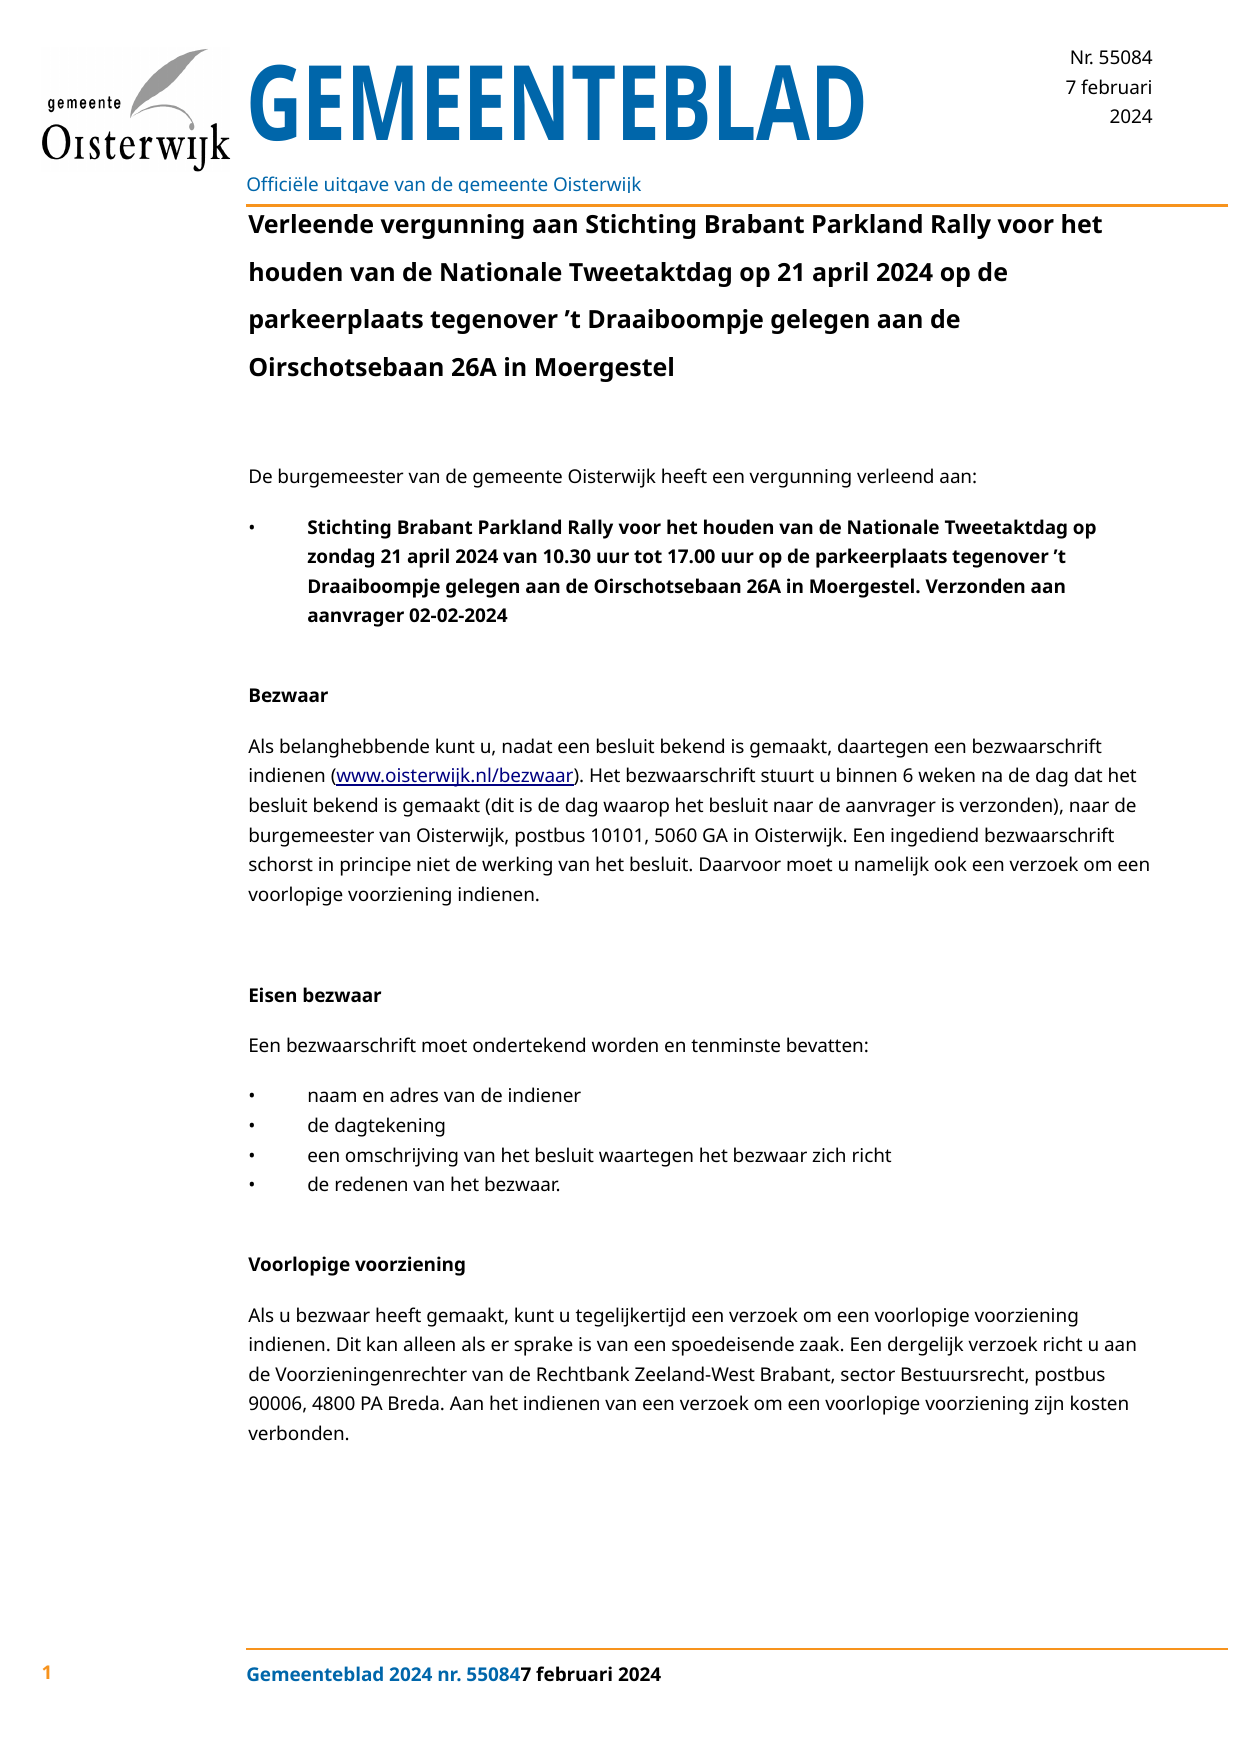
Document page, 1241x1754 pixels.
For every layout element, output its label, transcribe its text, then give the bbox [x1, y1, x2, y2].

text Verleende vergunning aan Stichting Brabant Parkland Rally voor het houden van de Nationale Tweetaktdag op 21 april 2024 op de parkeerplaats tegenover ’t Draaiboompje gelegen aan de Oirschotsebaan 26A in Moergestel [248, 207, 1152, 384]
text Voorlopige voorziening [248, 1251, 1152, 1277]
picture [41, 47, 231, 172]
text Als belanghebbende kunt u, nadat een besluit bekend is gemaakt, daartegen een bezwaarschrift indienen (www.oisterwijk.nl/bezwaar). Het bezwaarschrift stuurt u binnen 6 weken na de dag dat het besluit bekend is gemaakt (dit is de dag waarop het besluit naar de aanvrager is verzonden), naar de burgemeester van Oisterwijk, postbus 10101, 5060 GA in Oisterwijk. Een ingediend bezwaarschrift schorst in principe niet de werking van het besluit. Daarvoor moet u namelijk ook een verzoek om een voorlopige voorziening indienen. [248, 733, 1152, 907]
text Eisen bezwaar [248, 982, 1152, 1008]
text Bezwaar [248, 683, 1152, 708]
text Als u bezwaar heeft gemaakt, kunt u tegelijkertijd een verzoek om een voorlopige voorziening indienen. Dit kan alleen als er sprake is van een spoedeisende zaak. Een dergelijk verzoek richt u aan de Voorzieningenrechter van de Rechtbank Zeeland-West Brabant, sector Bestuursrecht, postbus 90006, 4800 PA Breda. Aan het indienen van een verzoek om een voorlopige voorziening zijn kosten verbonden. [248, 1302, 1152, 1446]
list naam en adres van de indiener [248, 1083, 1152, 1108]
list de redenen van het bezwaar. [248, 1171, 1152, 1197]
list Stichting Brabant Parkland Rally voor het houden van de Nationale Tweetaktdag op zondag 21 april 2024 van 10.30 uur tot 17.00 uur op de parkeerplaats tegenover ’t Draaiboompje gelegen aan de Oirschotsebaan 26A in Moergestel. Verzonden aan aanvrager 02-02-2024 [248, 514, 1152, 628]
list de dagtekening [248, 1112, 1152, 1138]
text Een bezwaarschrift moet ondertekend worden en tenminste bevatten: [248, 1032, 1152, 1058]
list een omschrijving van het besluit waartegen het bezwaar zich richt [248, 1142, 1152, 1168]
text De burgemeester van de gemeente Oisterwijk heeft een vergunning verleend aan: [248, 463, 1152, 489]
